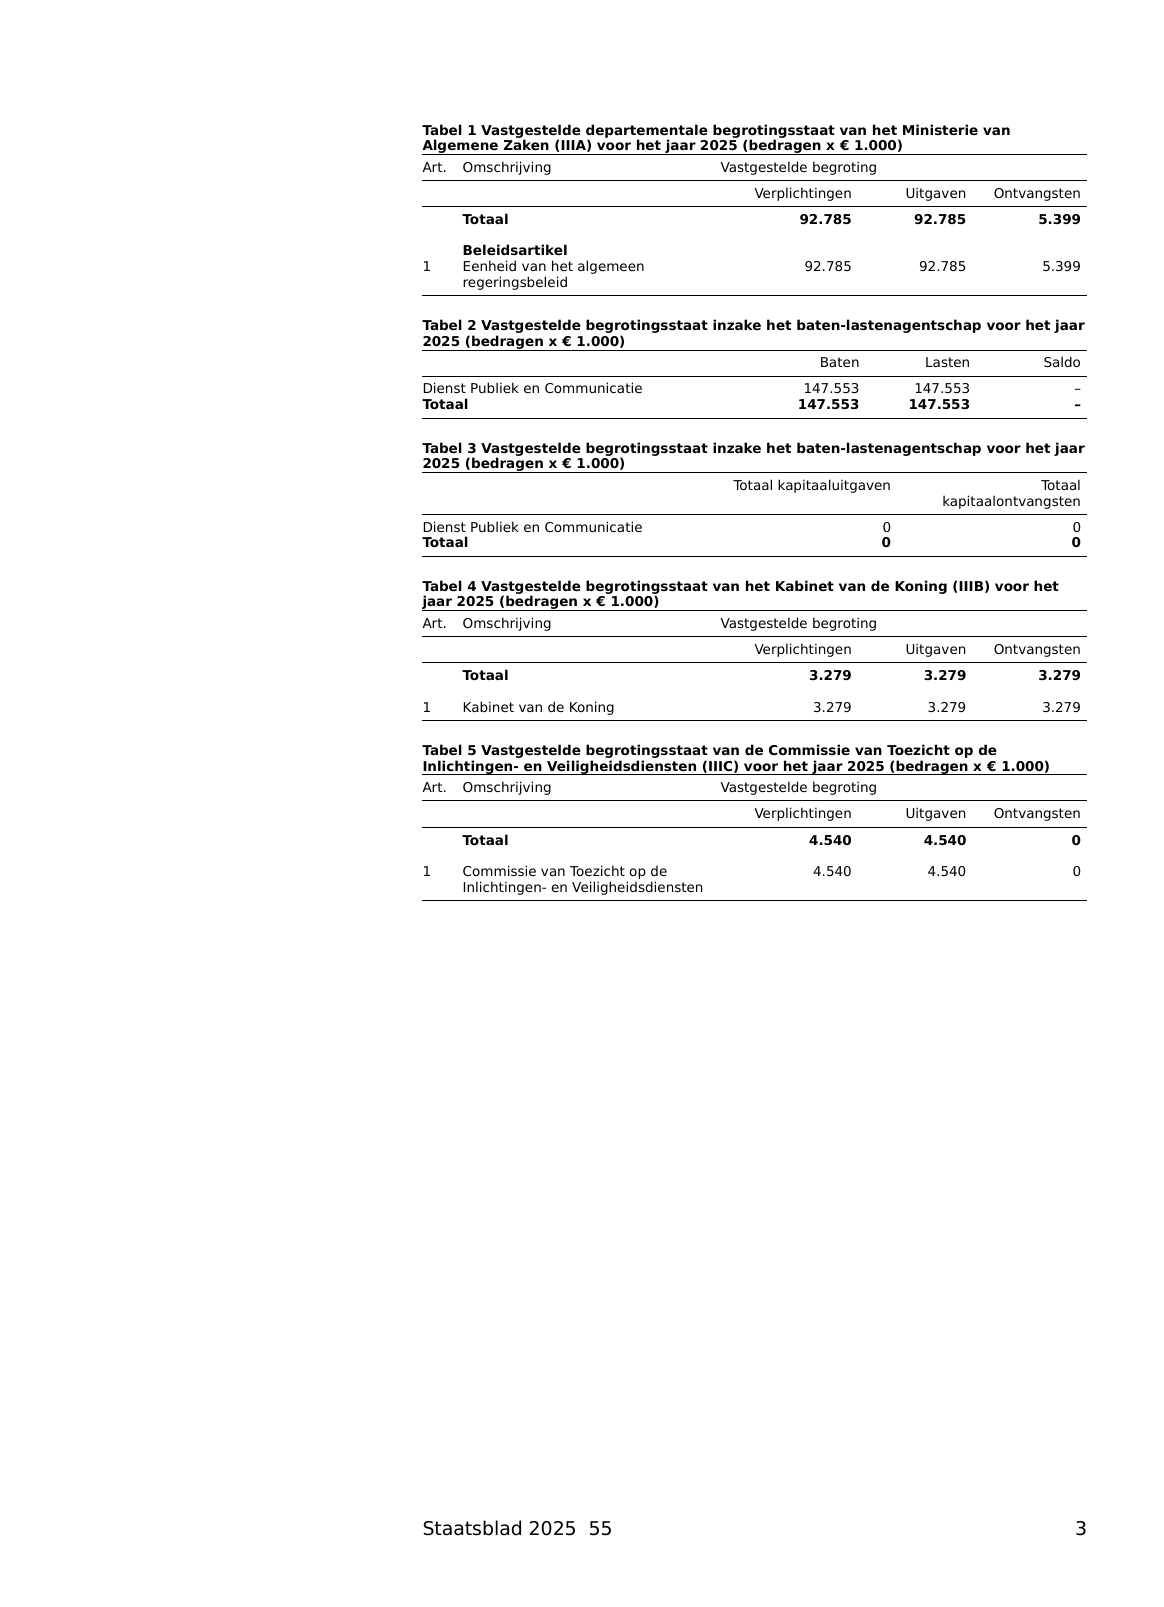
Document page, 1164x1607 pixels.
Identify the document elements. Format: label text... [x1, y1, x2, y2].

table_cell Totaal [422, 535, 707, 556]
table_cell [457, 181, 714, 206]
table_cell Lasten [865, 351, 976, 376]
table_cell [858, 848, 972, 864]
table_header Tabel 1 Vastgestelde departementale begrotingsstaat van het Ministerie van Algemene Zaken (IIIA) voor het jaar 2025 (bedragen x € 1.000) [422, 122, 1087, 154]
table_cell Uitgaven [858, 181, 972, 206]
table_cell 1 [422, 864, 457, 900]
table_cell – [976, 377, 1087, 397]
table_cell 5.399 [972, 259, 1087, 295]
table_cell 0 [707, 535, 897, 556]
table_cell 0 [972, 828, 1087, 848]
table_cell Art. [422, 775, 457, 800]
table_cell Totaal kapitaalontvangsten [897, 473, 1087, 514]
table_cell Verplichtingen [714, 181, 857, 206]
table_cell Ontvangsten [972, 801, 1087, 827]
table_cell Ontvangsten [972, 637, 1087, 662]
table_cell Beleidsartikel [457, 243, 714, 259]
table_cell [422, 801, 457, 827]
table_cell [457, 684, 714, 699]
table_cell [457, 228, 714, 243]
table_cell [972, 243, 1087, 259]
table_cell Totaal [422, 397, 754, 417]
table_cell Dienst Publiek en Communicatie [422, 515, 707, 535]
table_cell [714, 228, 857, 243]
table_cell [422, 243, 457, 259]
table_cell Uitgaven [858, 801, 972, 827]
table_cell [422, 828, 457, 848]
table_cell 92.785 [858, 259, 972, 295]
table_cell 1 [422, 700, 457, 720]
table_cell [422, 207, 457, 227]
table_cell 3.279 [714, 663, 857, 684]
table_header Tabel 4 Vastgestelde begrotingsstaat van het Kabinet van de Koning (IIIB) voor het jaar 2025 (bedragen x € 1.000) [422, 579, 1087, 610]
table_cell [714, 848, 857, 864]
table_header Tabel 5 Vastgestelde begrotingsstaat van de Commissie van Toezicht op de Inlichtingen- en Veiligheidsdiensten (IIIC) voor het jaar 2025 (bedragen x € 1.000) [422, 743, 1087, 774]
table_cell [457, 801, 714, 827]
table_cell 147.553 [865, 377, 976, 397]
table_cell [422, 351, 754, 376]
table_cell 3.279 [858, 663, 972, 684]
table_cell Dienst Publiek en Communicatie [422, 377, 754, 397]
table_cell [457, 637, 714, 662]
table_cell Ontvangsten [972, 181, 1087, 206]
table_cell 92.785 [714, 207, 857, 227]
table_cell [422, 637, 457, 662]
table_cell Totaal [457, 663, 714, 684]
table_cell 4.540 [714, 828, 857, 848]
table_cell [422, 663, 457, 684]
table_cell Verplichtingen [714, 801, 857, 827]
table_cell 0 [972, 864, 1087, 900]
table_cell 147.553 [754, 397, 865, 417]
table_cell [858, 243, 972, 259]
table_cell 3.279 [858, 700, 972, 720]
table_cell 5.399 [972, 207, 1087, 227]
table_cell Omschrijving [457, 611, 714, 636]
table_cell 4.540 [858, 864, 972, 900]
table_cell Omschrijving [457, 775, 714, 800]
table_cell Baten [754, 351, 865, 376]
table_cell 3.279 [972, 663, 1087, 684]
table_cell [422, 848, 457, 864]
table_cell Vastgestelde begroting [714, 155, 1087, 180]
table_cell – [976, 397, 1087, 417]
table_cell Verplichtingen [714, 637, 857, 662]
table_cell [422, 473, 707, 514]
table_cell Totaal [457, 828, 714, 848]
table_cell 1 [422, 259, 457, 295]
table_cell 4.540 [858, 828, 972, 848]
table_header Tabel 3 Vastgestelde begrotingsstaat inzake het baten-lastenagentschap voor het jaar 2025 (bedragen x € 1.000) [422, 440, 1087, 472]
table_cell 0 [897, 515, 1087, 535]
table_cell Totaal kapitaaluitgaven [707, 473, 897, 514]
table_cell [972, 848, 1087, 864]
table_cell Uitgaven [858, 637, 972, 662]
table_cell Art. [422, 155, 457, 180]
table_cell 92.785 [858, 207, 972, 227]
table_cell Saldo [976, 351, 1087, 376]
table_cell [858, 684, 972, 699]
table_cell Totaal [457, 207, 714, 227]
table_cell Vastgestelde begroting [714, 775, 1087, 800]
table_cell [422, 684, 457, 699]
table_cell [714, 243, 857, 259]
table_cell Vastgestelde begroting [714, 611, 1087, 636]
table_cell Eenheid van het algemeen regeringsbeleid [457, 259, 714, 295]
table_cell 147.553 [865, 397, 976, 417]
table_cell 3.279 [972, 700, 1087, 720]
table_cell 0 [897, 535, 1087, 556]
table_cell [714, 684, 857, 699]
table_cell 3.279 [714, 700, 857, 720]
table_cell [422, 181, 457, 206]
table_cell [972, 228, 1087, 243]
table_cell [972, 684, 1087, 699]
table_cell 92.785 [714, 259, 857, 295]
table_cell 0 [707, 515, 897, 535]
table_cell Commissie van Toezicht op de Inlichtingen- en Veiligheidsdiensten [457, 864, 714, 900]
table_cell Kabinet van de Koning [457, 700, 714, 720]
table_cell [422, 228, 457, 243]
table_cell Art. [422, 611, 457, 636]
table_cell Omschrijving [457, 155, 714, 180]
table_header Tabel 2 Vastgestelde begrotingsstaat inzake het baten-lastenagentschap voor het jaar 2025 (bedragen x € 1.000) [422, 318, 1087, 349]
table_cell [457, 848, 714, 864]
table_cell [858, 228, 972, 243]
table_cell 147.553 [754, 377, 865, 397]
table_cell 4.540 [714, 864, 857, 900]
